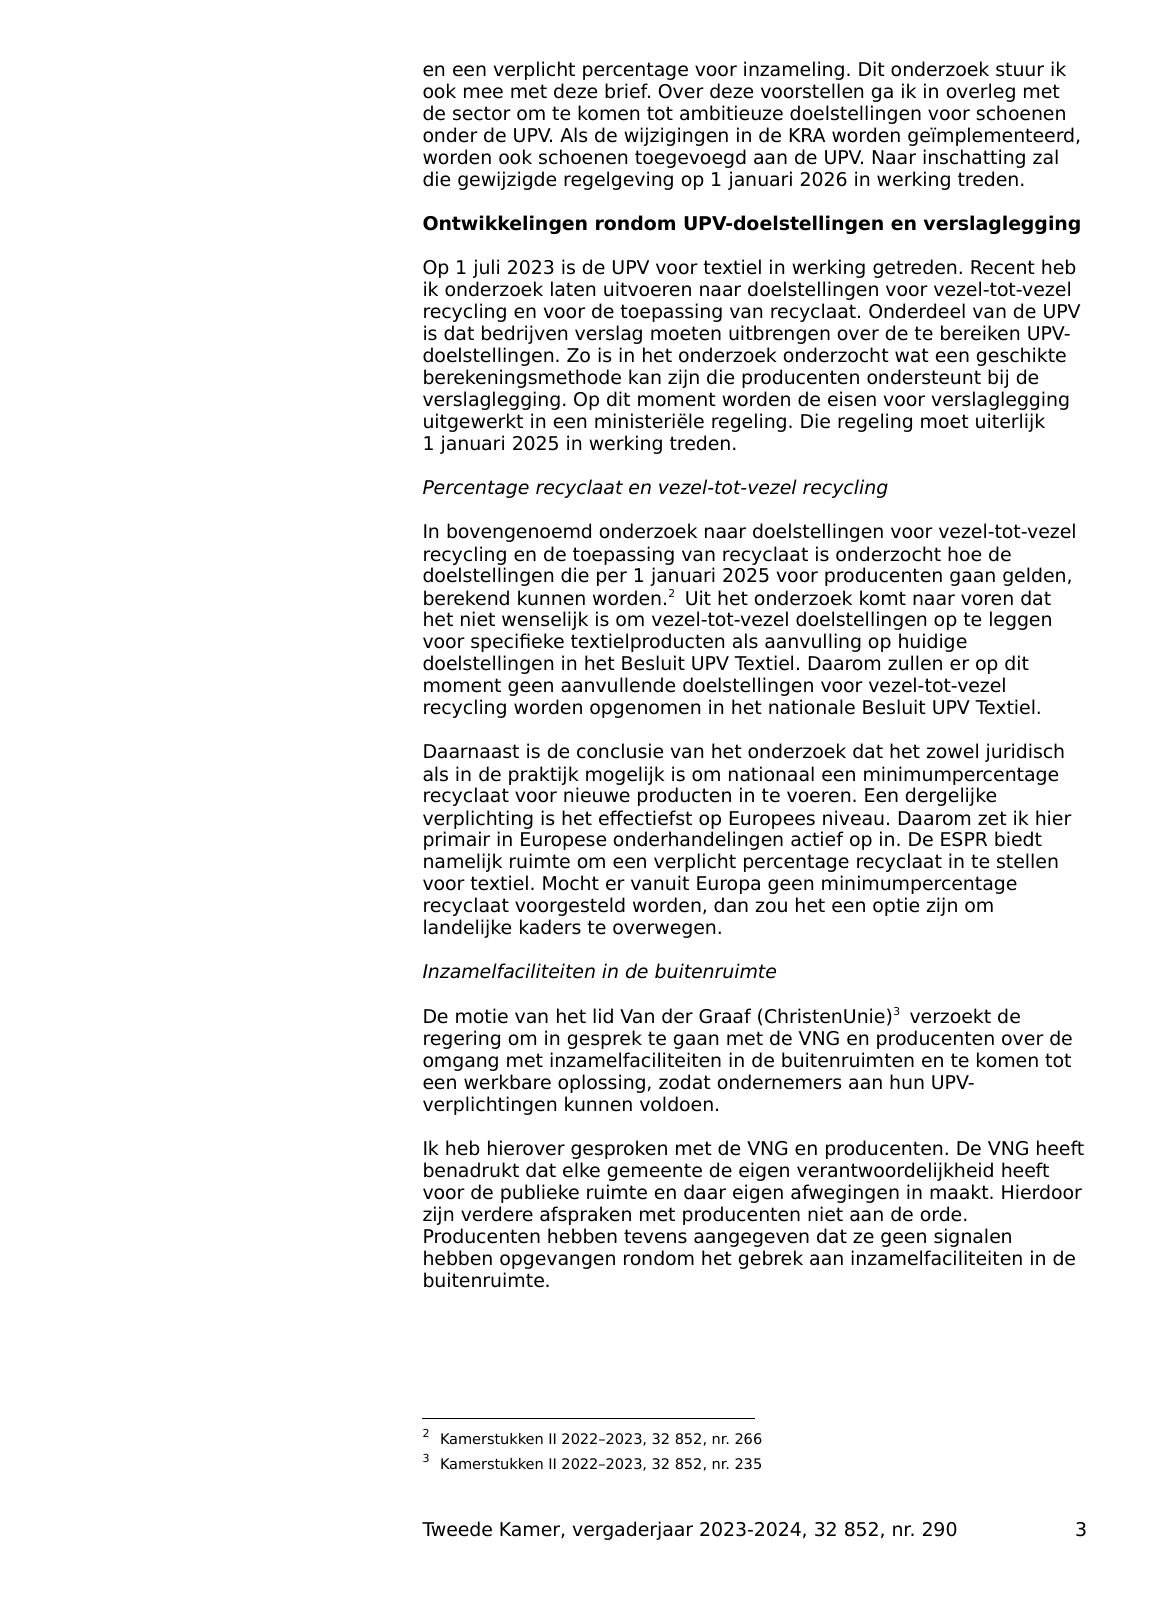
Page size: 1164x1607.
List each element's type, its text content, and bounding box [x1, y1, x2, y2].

text Daarnaast is de conclusie van het onderzoek dat het zowel juridisch als in de praktijk mogelijk is om nationaal een minimumpercentage recyclaat voor nieuwe producten in te voeren. Een dergelijke verplichting is het effectiefst op Europees niveau. Daarom zet ik hier primair in Europese onderhandelingen actief op in. De ESPR biedt namelijk ruimte om een verplicht percentage recyclaat in te stellen voor textiel. Mocht er vanuit Europa geen minimumpercentage recyclaat voorgesteld worden, dan zou het een optie zijn om landelijke kaders te overwegen. [422, 741, 1087, 939]
subtitle Percentage recyclaat en vezel-tot-vezel recycling [422, 477, 1087, 499]
text Ik heb hierover gesproken met de VNG en producenten. De VNG heeft benadrukt dat elke gemeente de eigen verantwoordelijkheid heeft voor de publieke ruimte en daar eigen afwegingen in maakt. Hierdoor zijn verdere afspraken met producenten niet aan de orde. Producenten hebben tevens aangegeven dat ze geen signalen hebben opgevangen rondom het gebrek aan inzamelfaciliteiten in de buitenruimte. [422, 1138, 1087, 1292]
text Kamerstukken II 2022–2023, 32 852, nr. 266 [422, 1427, 1087, 1449]
text Op 1 juli 2023 is de UPV voor textiel in werking getreden. Recent heb ik onderzoek laten uitvoeren naar doelstellingen voor vezel-tot-vezel recycling en voor de toepassing van recyclaat. Onderdeel van de UPV is dat bedrijven verslag moeten uitbrengen over de te bereiken UPV-doelstellingen. Zo is in het onderzoek onderzocht wat een geschikte berekeningsmethode kan zijn die producenten ondersteunt bij de verslaglegging. Op dit moment worden de eisen voor verslaglegging uitgewerkt in een ministeriële regeling. Die regeling moet uiterlijk 1 januari 2025 in werking treden. [422, 257, 1087, 455]
text en een verplicht percentage voor inzameling. Dit onderzoek stuur ik ook mee met deze brief. Over deze voorstellen ga ik in overleg met de sector om te komen tot ambitieuze doelstellingen voor schoenen onder de UPV. Als de wijzigingen in de KRA worden geïmplementeerd, worden ook schoenen toegevoegd aan de UPV. Naar inschatting zal die gewijzigde regelgeving op 1 januari 2026 in werking treden. [422, 59, 1087, 191]
subtitle Inzamelfaciliteiten in de buitenruimte [422, 961, 1087, 983]
text Kamerstukken II 2022–2023, 32 852, nr. 235 [422, 1452, 1087, 1474]
subtitle Ontwikkelingen rondom UPV-doelstellingen en verslaglegging [422, 213, 1087, 235]
text In bovengenoemd onderzoek naar doelstellingen voor vezel-tot-vezel recycling en de toepassing van recyclaat is onderzocht hoe de doelstellingen die per 1 januari 2025 voor producenten gaan gelden, berekend kunnen worden. Uit het onderzoek komt naar voren dat het niet wenselijk is om vezel-tot-vezel doelstellingen op te leggen voor specifieke textielproducten als aanvulling op huidige doelstellingen in het Besluit UPV Textiel. Daarom zullen er op dit moment geen aanvullende doelstellingen voor vezel-tot-vezel recycling worden opgenomen in het nationale Besluit UPV Textiel. [422, 521, 1087, 719]
text De motie van het lid Van der Graaf (ChristenUnie) verzoekt de regering om in gesprek te gaan met de VNG en producenten over de omgang met inzamelfaciliteiten in de buitenruimten en te komen tot een werkbare oplossing, zodat ondernemers aan hun UPV-verplichtingen kunnen voldoen. [422, 1006, 1087, 1116]
